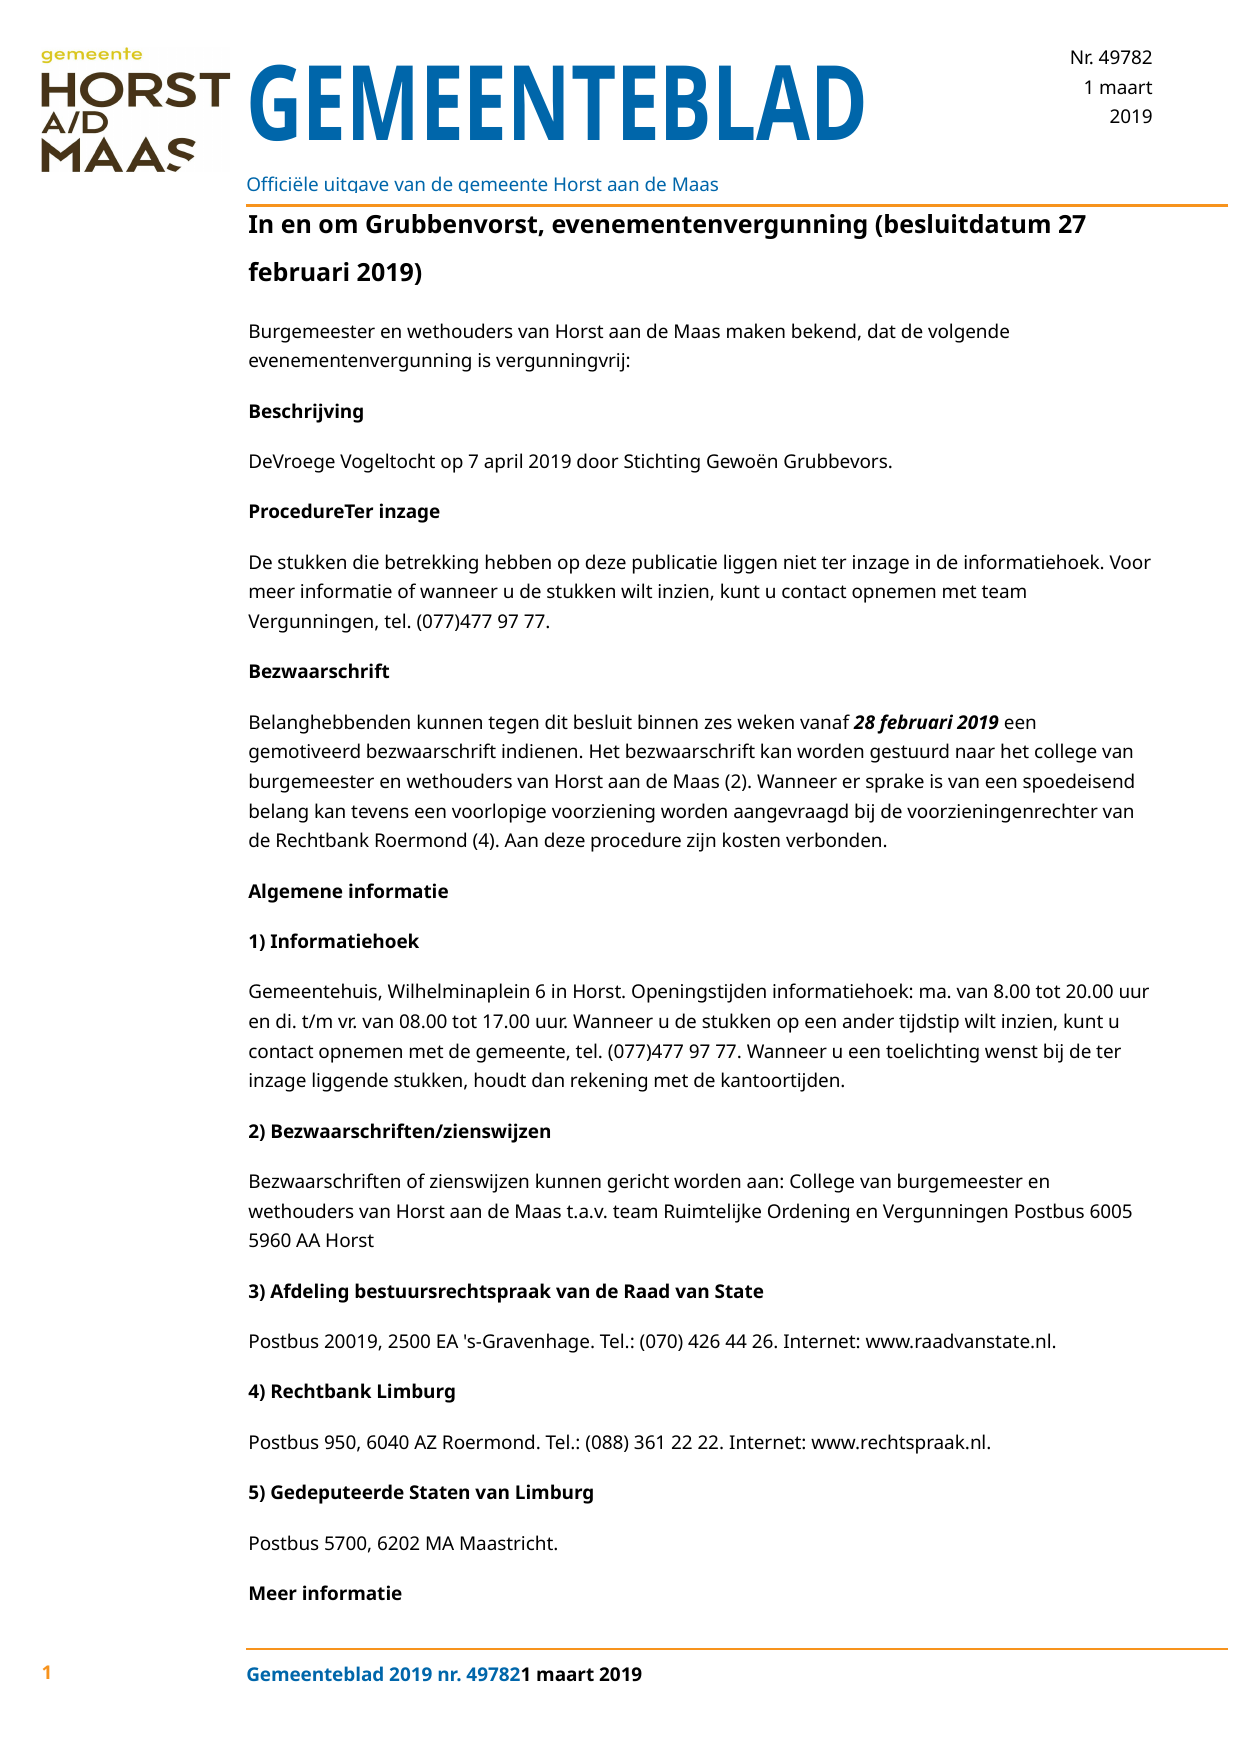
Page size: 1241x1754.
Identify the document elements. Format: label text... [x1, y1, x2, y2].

text 5) Gedeputeerde Staten van Limburg [248, 1479, 1152, 1505]
text ProcedureTer inzage [248, 499, 1152, 524]
text Postbus 950, 6040 AZ Roermond. Tel.: (088) 361 22 22. Internet: www.rechtspraak.nl. [248, 1429, 1152, 1455]
text Algemene informatie [248, 878, 1152, 904]
text In en om Grubbenvorst, evenementenvergunning (besluitdatum 27 februari 2019) [248, 207, 1152, 288]
text 2) Bezwaarschriften/zienswijzen [248, 1118, 1152, 1144]
text De stukken die betrekking hebben op deze publicatie liggen niet ter inzage in de informatiehoek. Voor meer informatie of wanneer u de stukken wilt inzien, kunt u contact opnemen met team Vergunningen, tel. (077)477 97 77. [248, 549, 1152, 634]
text 4) Rechtbank Limburg [248, 1379, 1152, 1404]
text Postbus 5700, 6202 MA Maastricht. [248, 1530, 1152, 1556]
text Beschrijving [248, 398, 1152, 424]
text Meer informatie [248, 1580, 1152, 1606]
text Bezwaarschrift [248, 659, 1152, 684]
text 1) Informatiehoek [248, 928, 1152, 954]
text 3) Afdeling bestuursrechtspraak van de Raad van State [248, 1278, 1152, 1304]
text Gemeentehuis, Wilhelminaplein 6 in Horst. Openingstijden informatiehoek: ma. van 8.00 tot 20.00 uur en di. t/m vr. van 08.00 tot 17.00 uur. Wanneer u de stukken op een ander tijdstip wilt inzien, kunt u contact opnemen met de gemeente, tel. (077)477 97 77. Wanneer u een toelichting wenst bij de ter inzage liggende stukken, houdt dan rekening met de kantoortijden. [248, 979, 1152, 1093]
text Postbus 20019, 2500 EA 's-Gravenhage. Tel.: (070) 426 44 26. Internet: www.raadvanstate.nl. [248, 1328, 1152, 1354]
text Belanghebbenden kunnen tegen dit besluit binnen zes weken vanaf 28 februari 2019 een gemotiveerd bezwaarschrift indienen. Het bezwaarschrift kan worden gestuurd naar het college van burgemeester en wethouders van Horst aan de Maas (2). Wanneer er sprake is van een spoedeisend belang kan tevens een voorlopige voorziening worden aangevraagd bij de voorzieningenrechter van de Rechtbank Roermond (4). Aan deze procedure zijn kosten verbonden. [248, 709, 1152, 853]
text DeVroege Vogeltocht op 7 april 2019 door Stichting Gewoën Grubbevors. [248, 448, 1152, 474]
text Burgemeester en wethouders van Horst aan de Maas maken bekend, dat de volgende evenementenvergunning is vergunningvrij: [248, 318, 1152, 373]
picture [41, 47, 231, 172]
text Bezwaarschriften of zienswijzen kunnen gericht worden aan: College van burgemeester en wethouders van Horst aan de Maas t.a.v. team Ruimtelijke Ordening en Vergunningen Postbus 6005 5960 AA Horst [248, 1168, 1152, 1253]
